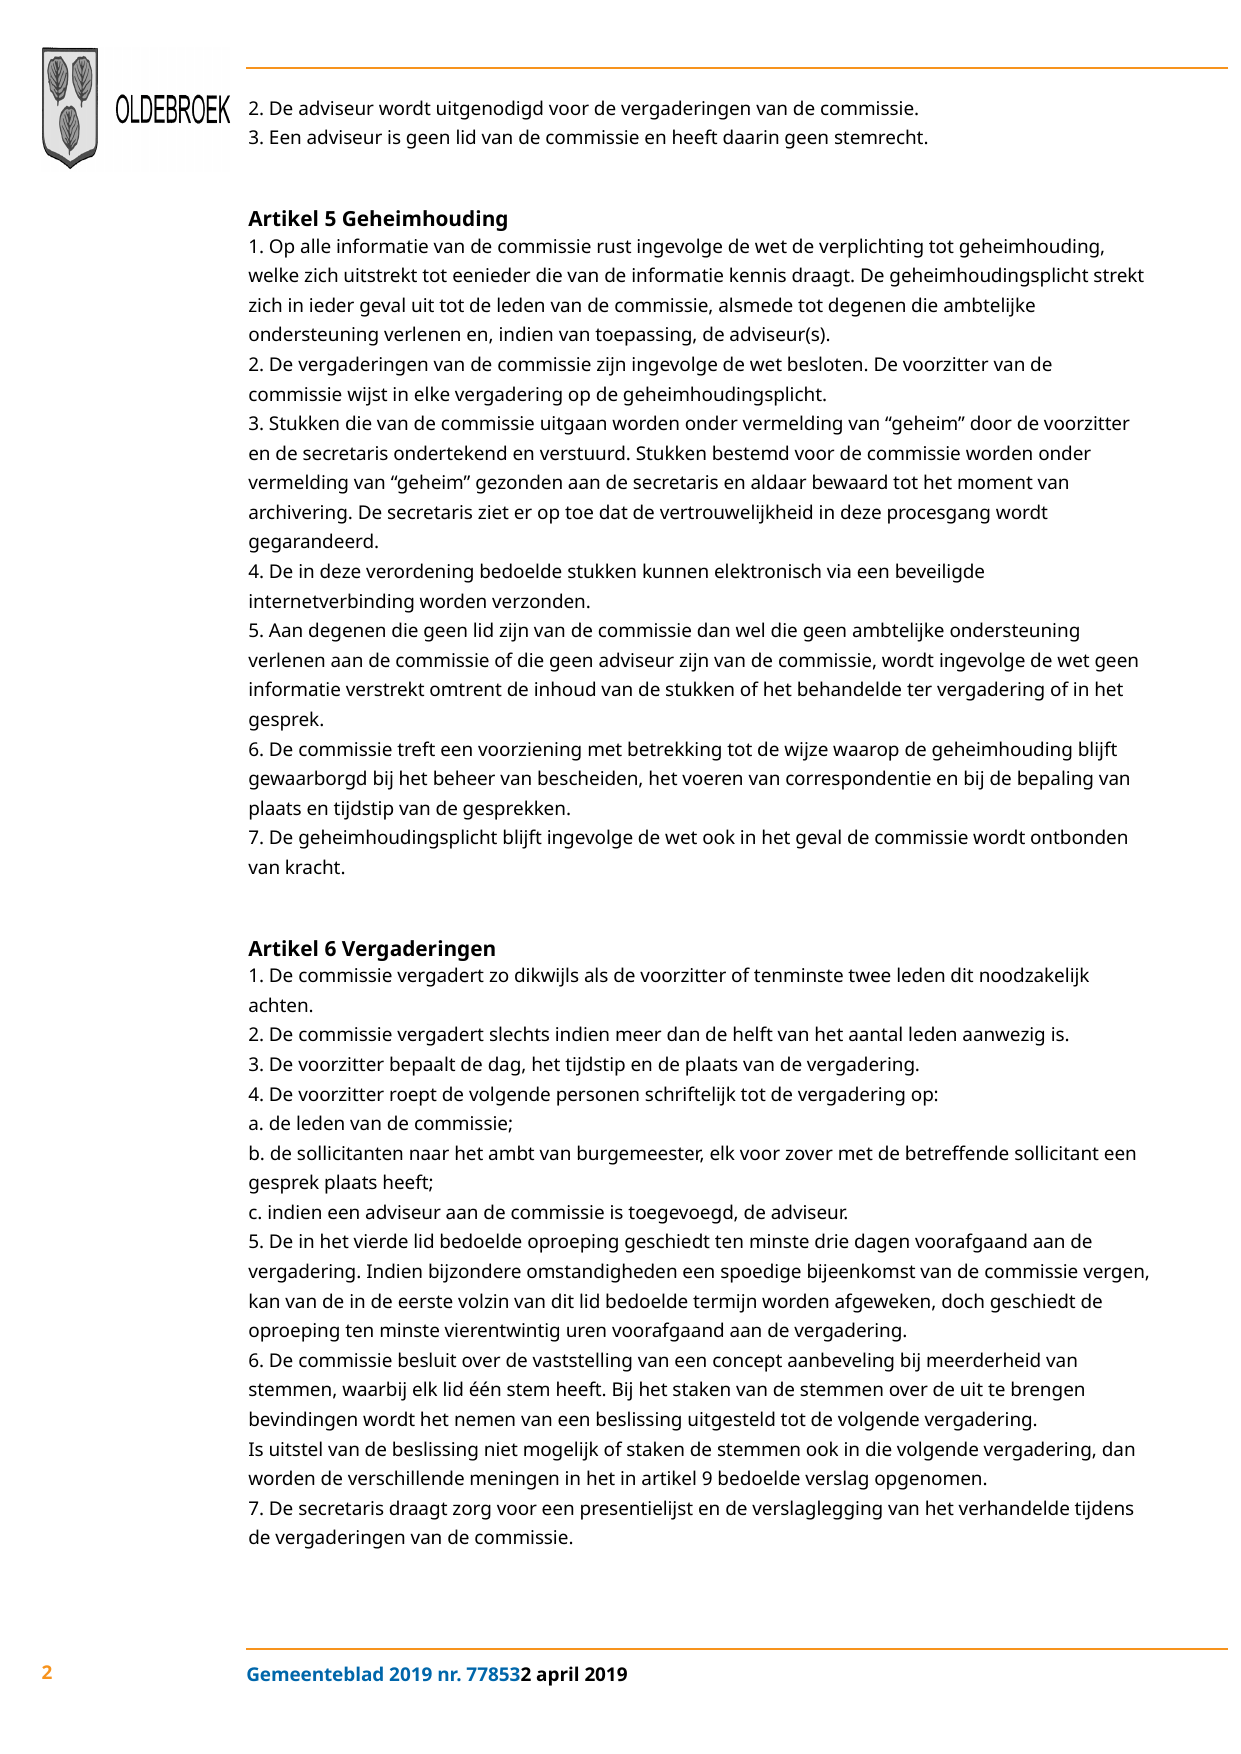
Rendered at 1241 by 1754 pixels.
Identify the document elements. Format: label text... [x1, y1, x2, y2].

text 1. De commissie vergadert zo dikwijls als de voorzitter of tenminste twee leden dit noodzakelijk achten. [248, 962, 1152, 1018]
text 3. Stukken die van de commissie uitgaan worden onder vermelding van “geheim” door de voorzitter en de secretaris ondertekend en verstuurd. Stukken bestemd voor de commissie worden onder vermelding van “geheim” gezonden aan de secretaris en aldaar bewaard tot het moment van archivering. De secretaris ziet er op toe dat de vertrouwelijkheid in deze procesgang wordt gegarandeerd. [248, 410, 1152, 554]
text 3. Een adviseur is geen lid van de commissie en heeft daarin geen stemrecht. [248, 124, 1152, 150]
text 5. De in het vierde lid bedoelde oproeping geschiedt ten minste drie dagen voorafgaand aan de vergadering. Indien bijzondere omstandigheden een spoedige bijeenkomst van de commissie vergen, kan van de in de eerste volzin van dit lid bedoelde termijn worden afgeweken, doch geschiedt de oproeping ten minste vierentwintig uren voorafgaand aan de vergadering. [248, 1229, 1152, 1343]
text c. indien een adviseur aan de commissie is toegevoegd, de adviseur. [248, 1199, 1152, 1225]
picture [41, 47, 231, 172]
text 7. De secretaris draagt zorg voor een presentielijst en de verslaglegging van het verhandelde tijdens de vergaderingen van de commissie. [248, 1495, 1152, 1550]
text 2. De adviseur wordt uitgenodigd voor de vergaderingen van de commissie. [248, 95, 1152, 121]
text 5. Aan degenen die geen lid zijn van de commissie dan wel die geen ambtelijke ondersteuning verlenen aan de commissie of die geen adviseur zijn van de commissie, wordt ingevolge de wet geen informatie verstrekt omtrent de inhoud van de stukken of het behandelde ter vergadering of in het gesprek. [248, 617, 1152, 732]
text 1. Op alle informatie van de commissie rust ingevolge de wet de verplichting tot geheimhouding, welke zich uitstrekt tot eenieder die van de informatie kennis draagt. De geheimhoudingsplicht strekt zich in ieder geval uit tot de leden van de commissie, alsmede tot degenen die ambtelijke ondersteuning verlenen en, indien van toepassing, de adviseur(s). [248, 233, 1152, 347]
text Artikel 6 Vergaderingen [248, 934, 1152, 962]
text a. de leden van de commissie; [248, 1110, 1152, 1136]
text 6. De commissie besluit over de vaststelling van een concept aanbeveling bij meerderheid van stemmen, waarbij elk lid één stem heeft. Bij het staken van de stemmen over de uit te brengen bevindingen wordt het nemen van een beslissing uitgesteld tot de volgende vergadering. [248, 1347, 1152, 1432]
text Is uitstel van de beslissing niet mogelijk of staken de stemmen ook in die volgende vergadering, dan worden de verschillende meningen in het in artikel 9 bedoelde verslag opgenomen. [248, 1436, 1152, 1491]
text 2. De vergaderingen van de commissie zijn ingevolge de wet besloten. De voorzitter van de commissie wijst in elke vergadering op de geheimhoudingsplicht. [248, 351, 1152, 406]
text 2. De commissie vergadert slechts indien meer dan de helft van het aantal leden aanwezig is. [248, 1022, 1152, 1047]
text 6. De commissie treft een voorziening met betrekking tot de wijze waarop de geheimhouding blijft gewaarborgd bij het beheer van bescheiden, het voeren van correspondentie en bij de bepaling van plaats en tijdstip van de gesprekken. [248, 736, 1152, 821]
text Artikel 5 Geheimhouding [248, 204, 1152, 233]
text 4. De voorzitter roept de volgende personen schriftelijk tot de vergadering op: [248, 1081, 1152, 1107]
text b. de sollicitanten naar het ambt van burgemeester, elk voor zover met de betreffende sollicitant een gesprek plaats heeft; [248, 1140, 1152, 1195]
text 7. De geheimhoudingsplicht blijft ingevolge de wet ook in het geval de commissie wordt ontbonden van kracht. [248, 824, 1152, 880]
text 3. De voorzitter bepaalt de dag, het tijdstip en de plaats van de vergadering. [248, 1051, 1152, 1077]
text 4. De in deze verordening bedoelde stukken kunnen elektronisch via een beveiligde internetverbinding worden verzonden. [248, 558, 1152, 613]
